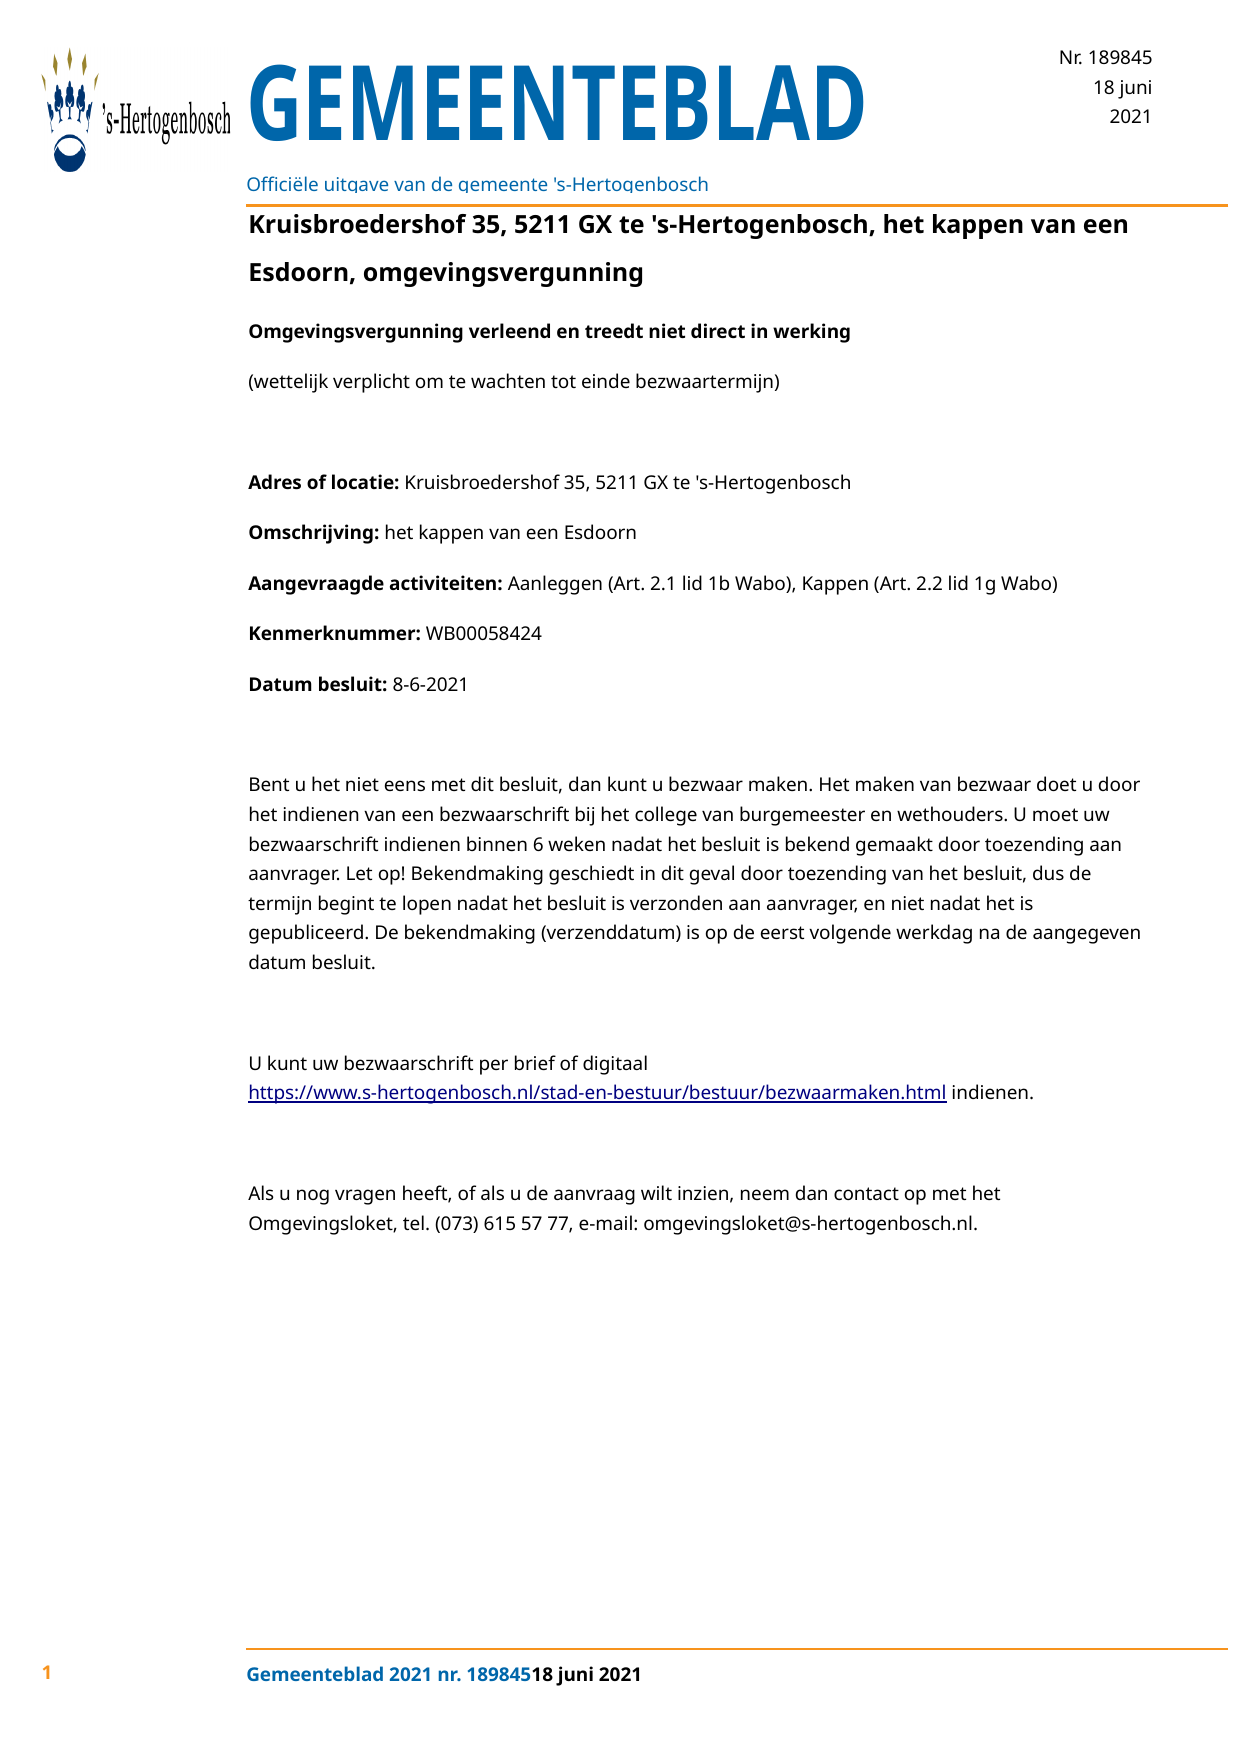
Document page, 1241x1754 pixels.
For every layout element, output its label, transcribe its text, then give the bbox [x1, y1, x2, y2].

text Omgevingsvergunning verleend en treedt niet direct in werking [248, 318, 1152, 344]
text Datum besluit: 8-6-2021 [248, 671, 1152, 697]
text U kunt uw bezwaarschrift per brief of digitaal https://www.s-hertogenbosch.nl/stad-en-bestuur/bestuur/bezwaarmaken.html indienen. [248, 1050, 1152, 1105]
picture [41, 47, 231, 172]
text Kenmerknummer: WB00058424 [248, 620, 1152, 646]
text Adres of locatie: Kruisbroedershof 35, 5211 GX te 's-Hertogenbosch [248, 469, 1152, 495]
text Omschrijving: het kappen van een Esdoorn [248, 519, 1152, 545]
text Als u nog vragen heeft, of als u de aanvraag wilt inzien, neem dan contact op met het Omgevingsloket, tel. (073) 615 57 77, e-mail: omgevingsloket@s-hertogenbosch.nl. [248, 1180, 1152, 1236]
text Kruisbroedershof 35, 5211 GX te 's-Hertogenbosch, het kappen van een Esdoorn, omgevingsvergunning [248, 207, 1152, 288]
text Aangevraagde activiteiten: Aanleggen (Art. 2.1 lid 1b Wabo), Kappen (Art. 2.2 lid 1g Wabo) [248, 570, 1152, 596]
text Bent u het niet eens met dit besluit, dan kunt u bezwaar maken. Het maken van bezwaar doet u door het indienen van een bezwaarschrift bij het college van burgemeester en wethouders. U moet uw bezwaarschrift indienen binnen 6 weken nadat het besluit is bekend gemaakt door toezending aan aanvrager. Let op! Bekendmaking geschiedt in dit geval door toezending van het besluit, dus de termijn begint te lopen nadat het besluit is verzonden aan aanvrager, en niet nadat het is gepubliceerd. De bekendmaking (verzenddatum) is op de eerst volgende werkdag na de aangegeven datum besluit. [248, 772, 1152, 975]
text (wettelijk verplicht om te wachten tot einde bezwaartermijn) [248, 368, 1152, 394]
